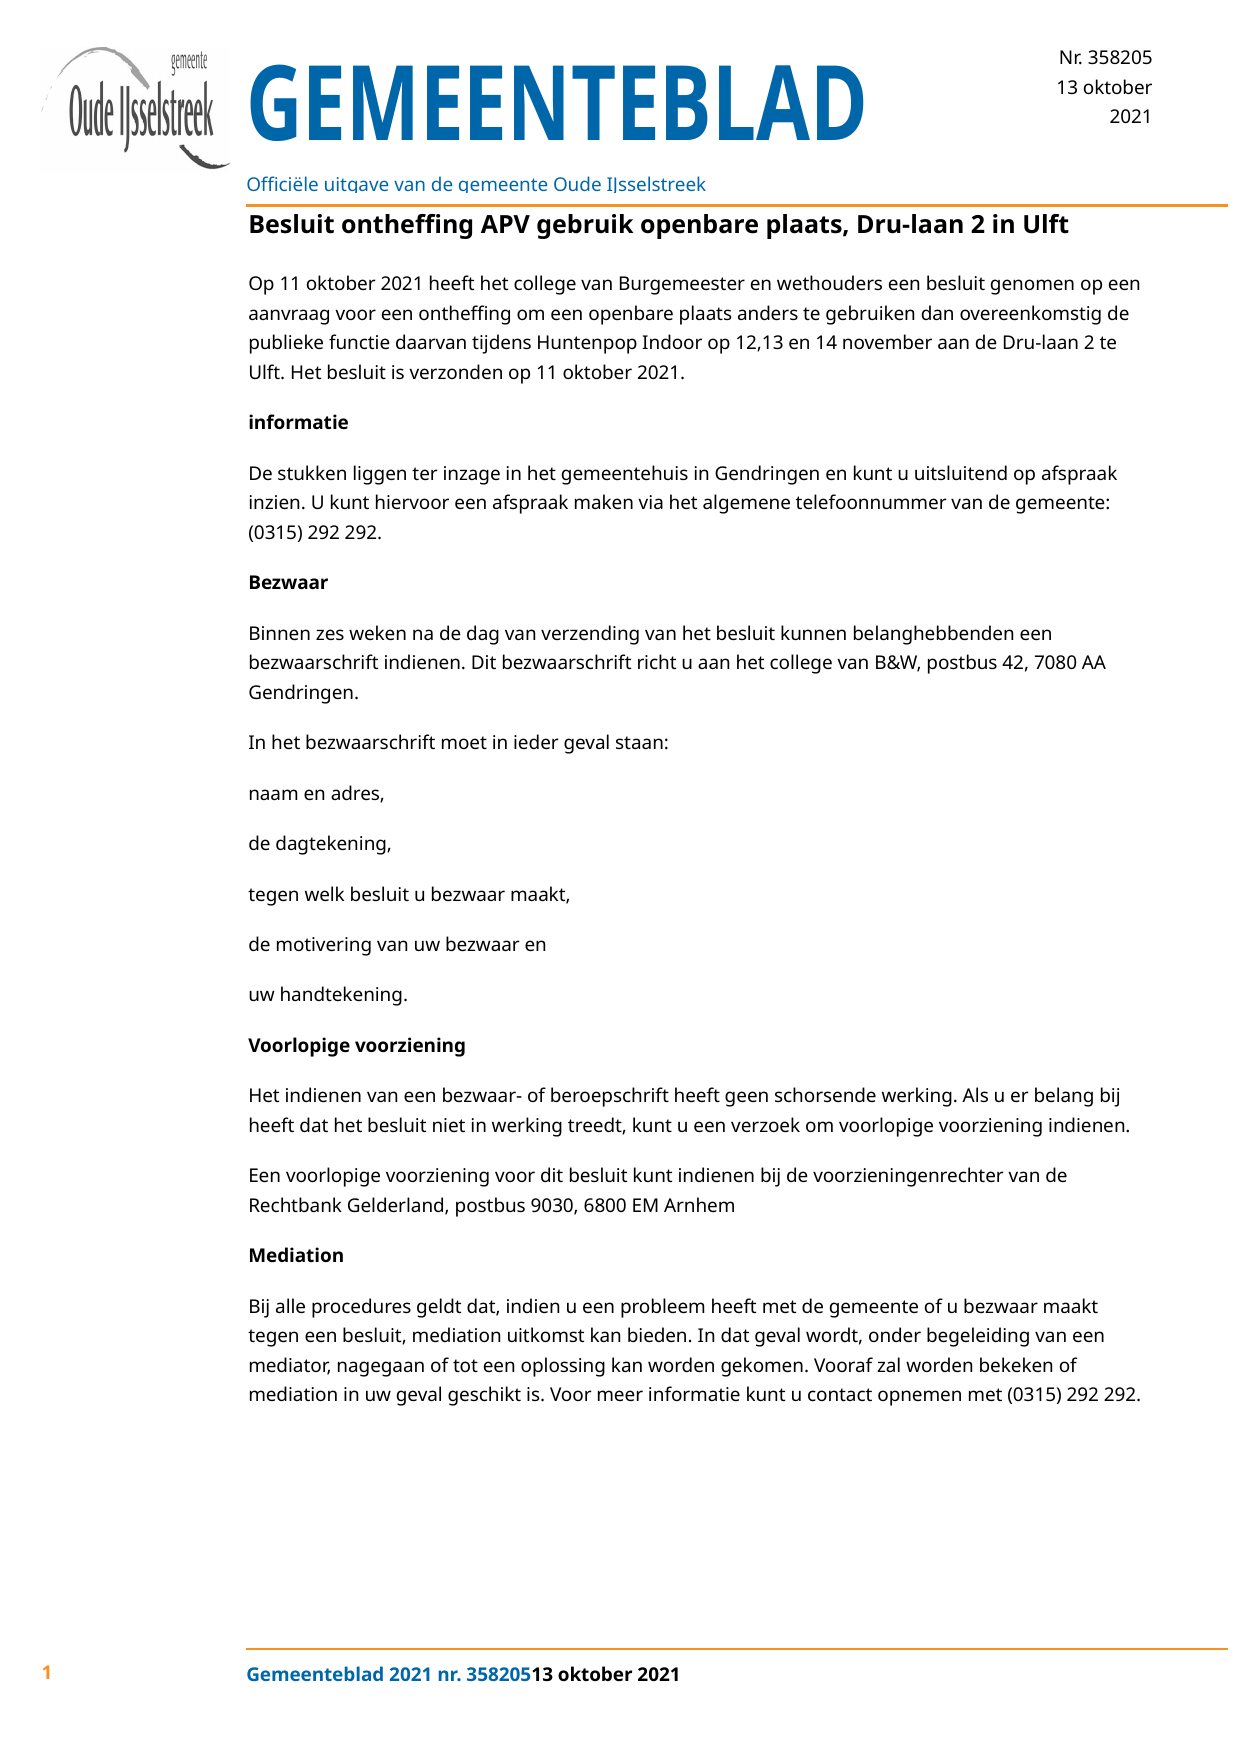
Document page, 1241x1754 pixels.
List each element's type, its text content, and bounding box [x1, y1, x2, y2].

text Het indienen van een bezwaar- of beroepschrift heeft geen schorsende werking. Als u er belang bij heeft dat het besluit niet in werking treedt, kunt u een verzoek om voorlopige voorziening indienen. [248, 1082, 1152, 1138]
text naam en adres, [248, 780, 1152, 806]
text Mediation [248, 1242, 1152, 1268]
text Voorlopige voorziening [248, 1032, 1152, 1058]
text Een voorlopige voorziening voor dit besluit kunt indienen bij de voorzieningenrechter van de Rechtbank Gelderland, postbus 9030, 6800 EM Arnhem [248, 1162, 1152, 1218]
text informatie [248, 409, 1152, 435]
text Op 11 oktober 2021 heeft het college van Burgemeester en wethouders een besluit genomen op een aanvraag voor een ontheffing om een openbare plaats anders te gebruiken dan overeenkomstig de publieke functie daarvan tijdens Huntenpop Indoor op 12,13 en 14 november aan de Dru-laan 2 te Ulft. Het besluit is verzonden op 11 oktober 2021. [248, 270, 1152, 385]
text Bij alle procedures geldt dat, indien u een probleem heeft met de gemeente of u bezwaar maakt tegen een besluit, mediation uitkomst kan bieden. In dat geval wordt, onder begeleiding van een mediator, nagegaan of tot een oplossing kan worden gekomen. Vooraf zal worden bekeken of mediation in uw geval geschikt is. Voor meer informatie kunt u contact opnemen met (0315) 292 292. [248, 1293, 1152, 1407]
text Besluit ontheffing APV gebruik openbare plaats, Dru-laan 2 in Ulft [248, 207, 1152, 241]
text Binnen zes weken na de dag van verzending van het besluit kunnen belanghebbenden een bezwaarschrift indienen. Dit bezwaarschrift richt u aan het college van B&W, postbus 42, 7080 AA Gendringen. [248, 620, 1152, 705]
picture [41, 47, 231, 172]
text Bezwaar [248, 569, 1152, 595]
text de motivering van uw bezwaar en [248, 931, 1152, 957]
text De stukken liggen ter inzage in het gemeentehuis in Gendringen en kunt u uitsluitend op afspraak inzien. U kunt hiervoor een afspraak maken via het algemene telefoonnummer van de gemeente: (0315) 292 292. [248, 460, 1152, 545]
text In het bezwaarschrift moet in ieder geval staan: [248, 729, 1152, 755]
text de dagtekening, [248, 830, 1152, 856]
text uw handtekening. [248, 982, 1152, 1007]
text tegen welk besluit u bezwaar maakt, [248, 881, 1152, 906]
